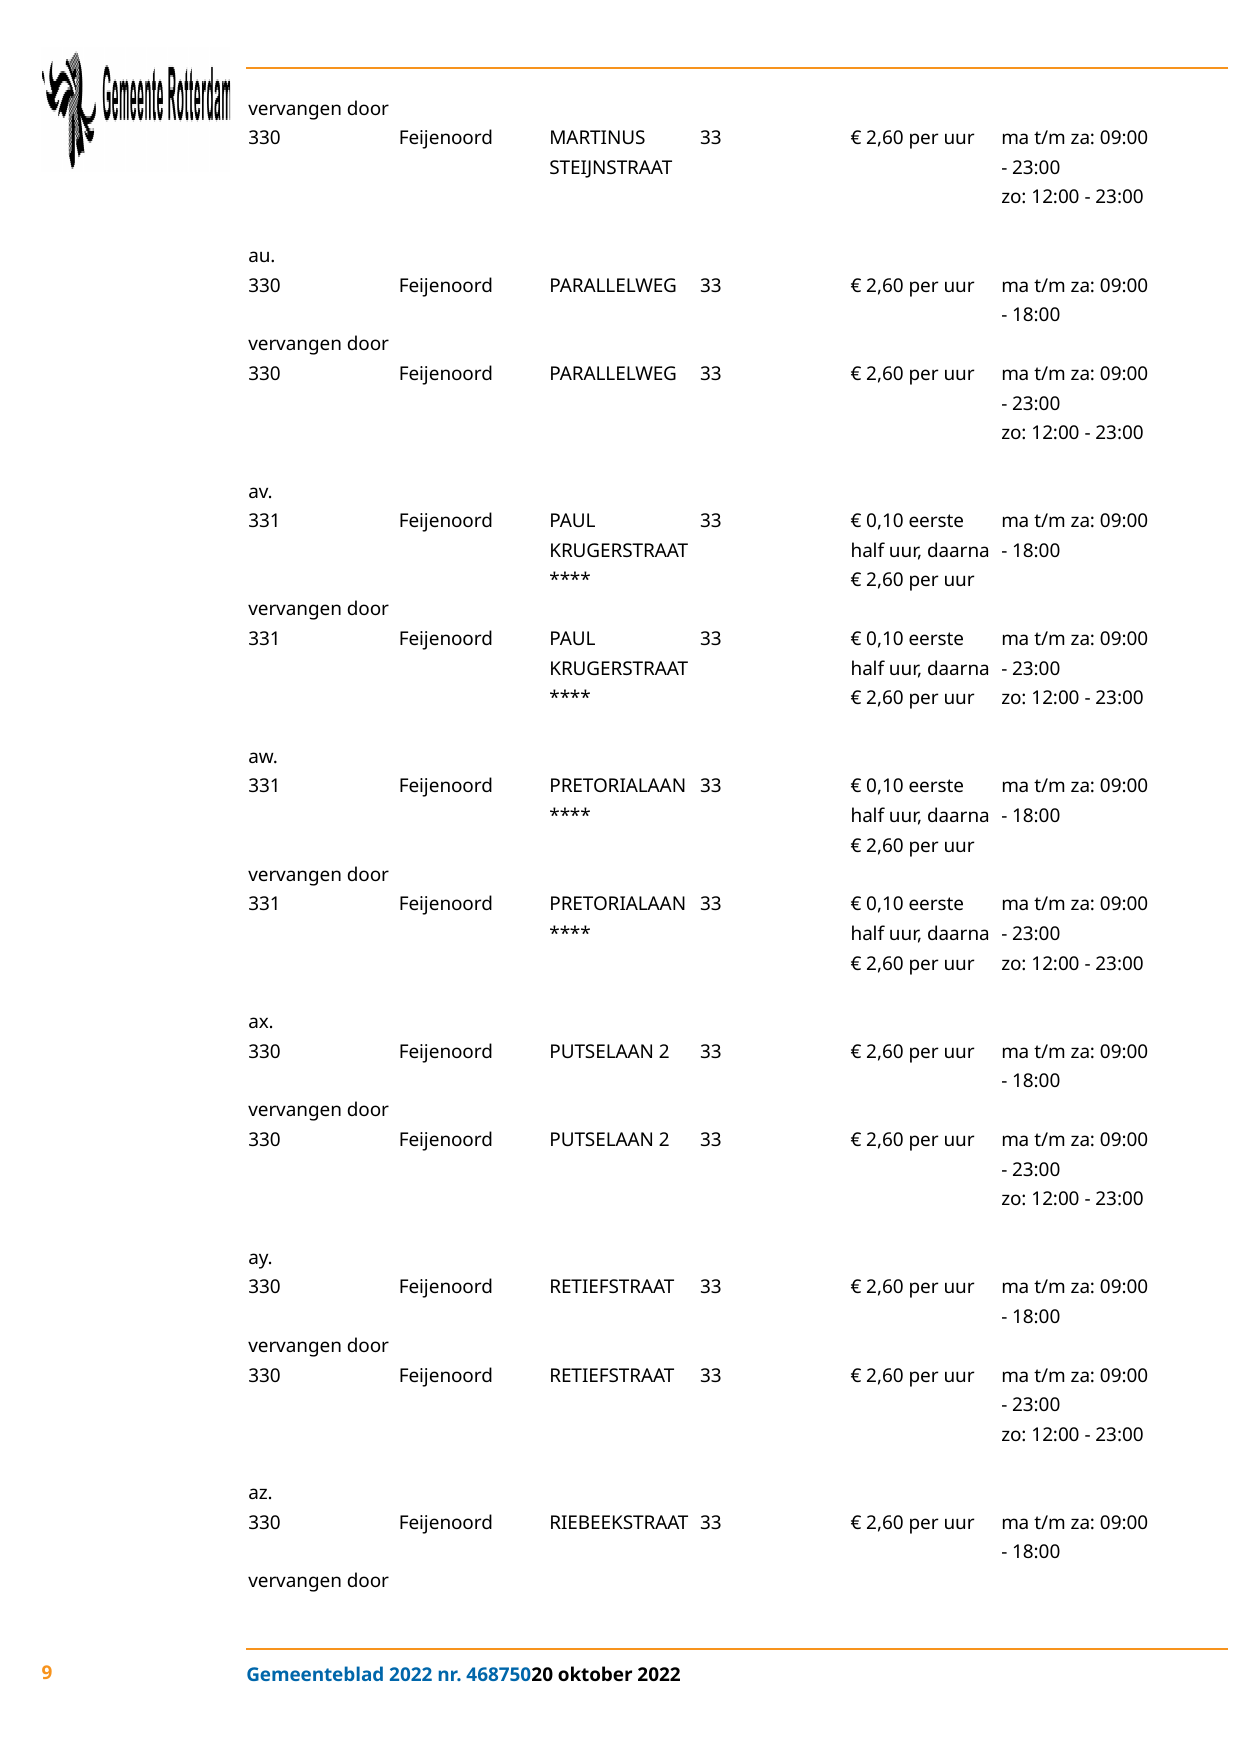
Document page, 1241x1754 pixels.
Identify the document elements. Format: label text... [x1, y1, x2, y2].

text ay. [248, 1244, 1152, 1269]
table_header € 2,60 per uur [850, 360, 1001, 445]
table_header 33 [700, 891, 850, 975]
table_header € 0,10 eerste half uur, daarna € 2,60 per uur [850, 625, 1001, 710]
table_header 33 [700, 1509, 850, 1564]
table_header ma t/m za: 09:00 - 18:00 [1001, 272, 1152, 327]
table_header PAUL KRUGERSTRAAT **** [549, 625, 700, 710]
table_header ma t/m za: 09:00 - 18:00 [1001, 773, 1152, 858]
table_header 331 [248, 625, 398, 710]
table_header 330 [248, 360, 398, 445]
text vervangen door [248, 1568, 1152, 1593]
table_header 33 [700, 625, 850, 710]
table_header PAUL KRUGERSTRAAT **** [549, 508, 700, 592]
table_header 33 [700, 1362, 850, 1447]
table_header Feijenoord [399, 125, 549, 209]
text az. [248, 1479, 1152, 1505]
table_header PRETORIALAAN **** [549, 891, 700, 975]
table_header Feijenoord [399, 891, 549, 975]
table_header RETIEFSTRAAT [549, 1362, 700, 1447]
table_header Feijenoord [399, 1274, 549, 1329]
table_header 330 [248, 1274, 398, 1329]
table_header € 0,10 eerste half uur, daarna € 2,60 per uur [850, 891, 1001, 975]
table_header 330 [248, 1509, 398, 1564]
table_header 33 [700, 272, 850, 327]
table_header € 2,60 per uur [850, 272, 1001, 327]
table_header 33 [700, 508, 850, 592]
table_header ma t/m za: 09:00 - 23:00 zo: 12:00 - 23:00 [1001, 1126, 1152, 1211]
table_header 330 [248, 1362, 398, 1447]
table_header Feijenoord [399, 625, 549, 710]
picture [41, 47, 231, 172]
table_header PRETORIALAAN **** [549, 773, 700, 858]
table_header 330 [248, 125, 398, 209]
table_header ma t/m za: 09:00 - 23:00 zo: 12:00 - 23:00 [1001, 891, 1152, 975]
text ax. [248, 1008, 1152, 1034]
table_header 331 [248, 508, 398, 592]
table_header € 2,60 per uur [850, 1038, 1001, 1093]
table_header ma t/m za: 09:00 - 18:00 [1001, 1274, 1152, 1329]
table_header PUTSELAAN 2 [549, 1038, 700, 1093]
table_header 330 [248, 272, 398, 327]
text av. [248, 478, 1152, 503]
table_header € 0,10 eerste half uur, daarna € 2,60 per uur [850, 508, 1001, 592]
table_header 33 [700, 1126, 850, 1211]
table_header 33 [700, 360, 850, 445]
table_header Feijenoord [399, 1509, 549, 1564]
table_header Feijenoord [399, 1038, 549, 1093]
text vervangen door [248, 95, 1152, 121]
table_header Feijenoord [399, 360, 549, 445]
table_header 33 [700, 125, 850, 209]
text au. [248, 242, 1152, 268]
table_header Feijenoord [399, 1362, 549, 1447]
table_header € 0,10 eerste half uur, daarna € 2,60 per uur [850, 773, 1001, 858]
table_header ma t/m za: 09:00 - 18:00 [1001, 508, 1152, 592]
table_header 331 [248, 891, 398, 975]
table_header € 2,60 per uur [850, 1274, 1001, 1329]
table_header Feijenoord [399, 1126, 549, 1211]
table_header Feijenoord [399, 508, 549, 592]
table_header PARALLELWEG [549, 360, 700, 445]
text vervangen door [248, 1332, 1152, 1358]
table_header 330 [248, 1126, 398, 1211]
table_header Feijenoord [399, 773, 549, 858]
table_header 33 [700, 1038, 850, 1093]
table_header ma t/m za: 09:00 - 18:00 [1001, 1509, 1152, 1564]
table_header € 2,60 per uur [850, 1362, 1001, 1447]
table_header ma t/m za: 09:00 - 23:00 zo: 12:00 - 23:00 [1001, 125, 1152, 209]
table_header ma t/m za: 09:00 - 18:00 [1001, 1038, 1152, 1093]
table_header € 2,60 per uur [850, 1126, 1001, 1211]
table_header RIEBEEKSTRAAT [549, 1509, 700, 1564]
table_header 331 [248, 773, 398, 858]
table_header PUTSELAAN 2 [549, 1126, 700, 1211]
text vervangen door [248, 330, 1152, 356]
table_header € 2,60 per uur [850, 125, 1001, 209]
table_header Feijenoord [399, 272, 549, 327]
text aw. [248, 743, 1152, 769]
table_header ma t/m za: 09:00 - 23:00 zo: 12:00 - 23:00 [1001, 1362, 1152, 1447]
text vervangen door [248, 596, 1152, 621]
table_header 33 [700, 773, 850, 858]
table_header € 2,60 per uur [850, 1509, 1001, 1564]
text vervangen door [248, 1096, 1152, 1122]
table_header MARTINUS STEIJNSTRAAT [549, 125, 700, 209]
table_header 330 [248, 1038, 398, 1093]
table_header RETIEFSTRAAT [549, 1274, 700, 1329]
table_header ma t/m za: 09:00 - 23:00 zo: 12:00 - 23:00 [1001, 360, 1152, 445]
table_header PARALLELWEG [549, 272, 700, 327]
table_header 33 [700, 1274, 850, 1329]
text vervangen door [248, 861, 1152, 887]
table_header ma t/m za: 09:00 - 23:00 zo: 12:00 - 23:00 [1001, 625, 1152, 710]
